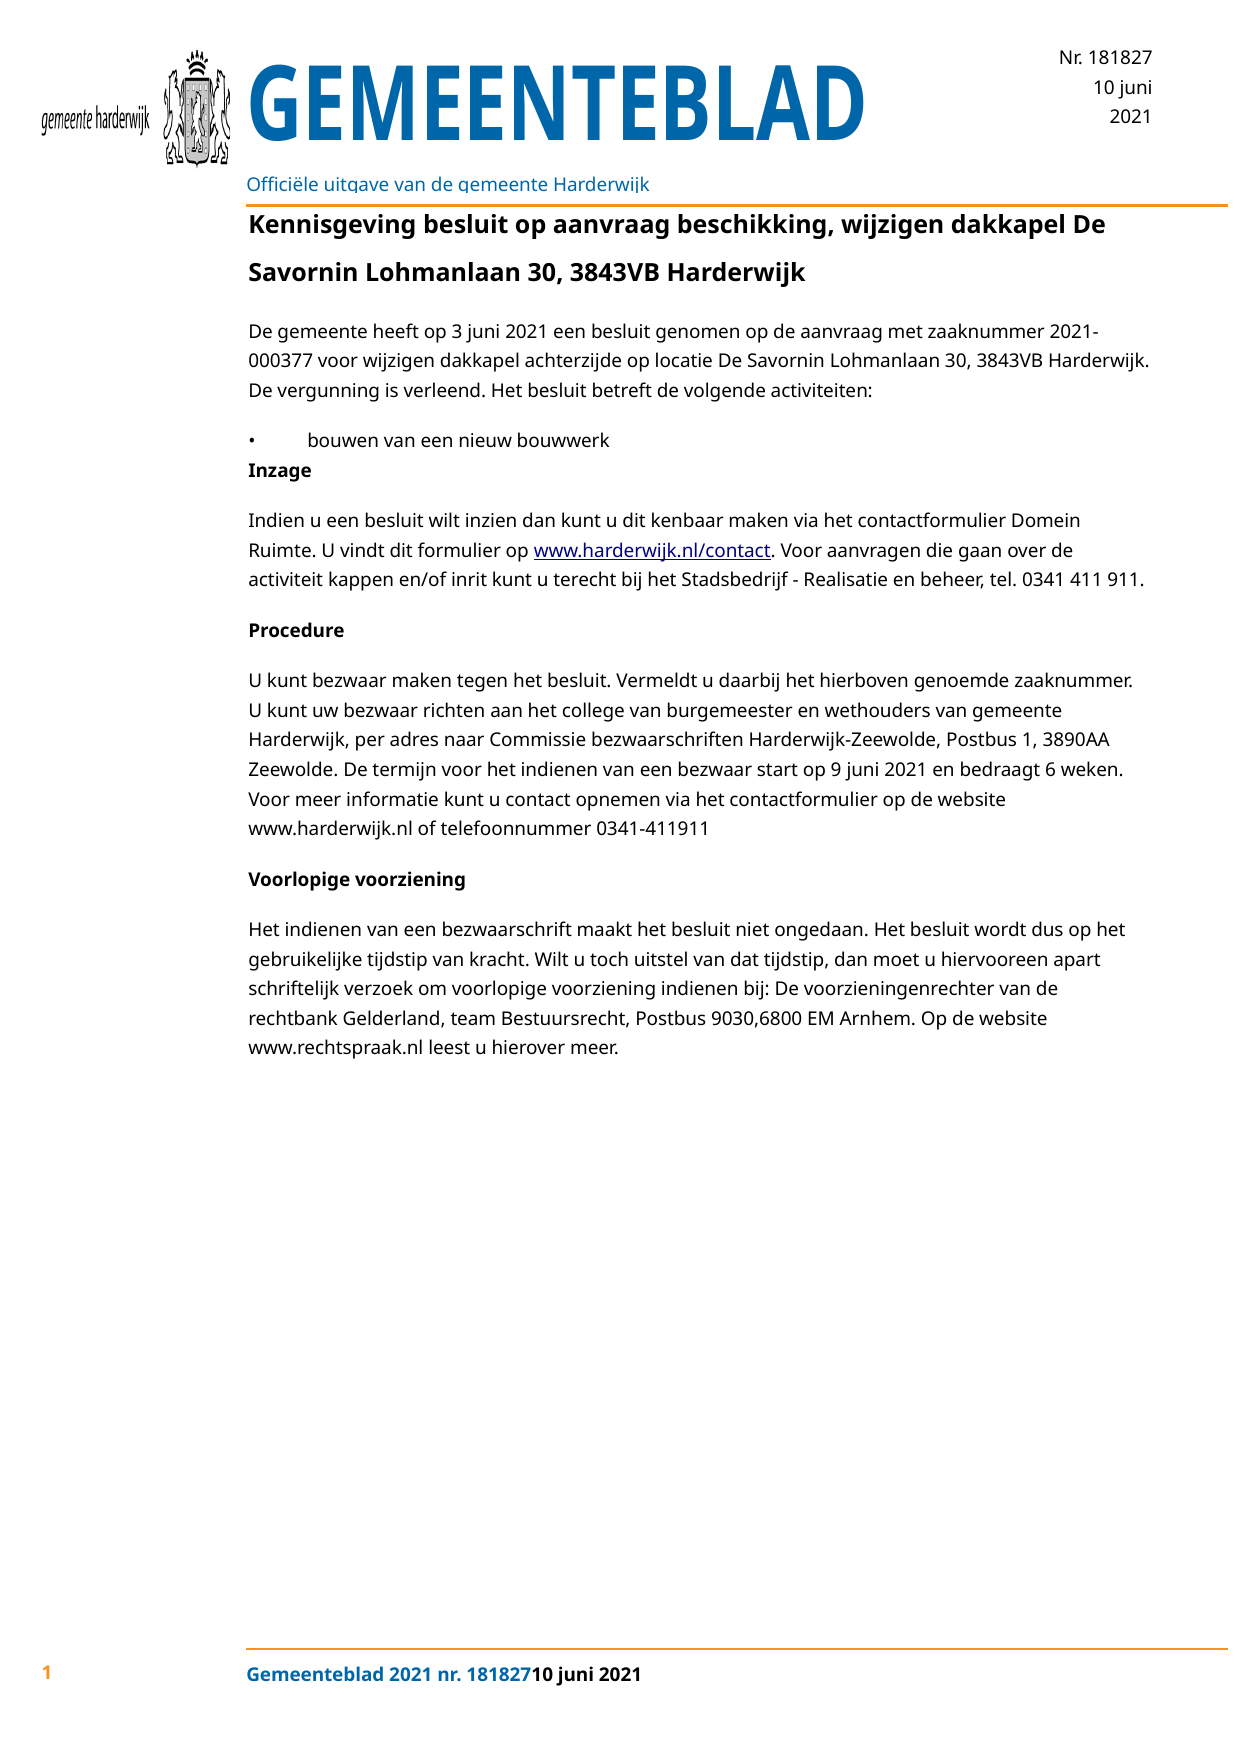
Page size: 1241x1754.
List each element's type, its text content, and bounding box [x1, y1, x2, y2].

text U kunt bezwaar maken tegen het besluit. Vermeldt u daarbij het hierboven genoemde zaaknummer. U kunt uw bezwaar richten aan het college van burgemeester en wethouders van gemeente Harderwijk, per adres naar Commissie bezwaarschriften Harderwijk-Zeewolde, Postbus 1, 3890AA Zeewolde. De termijn voor het indienen van een bezwaar start op 9 juni 2021 en bedraagt 6 weken. Voor meer informatie kunt u contact opnemen via het contactformulier op de website www.harderwijk.nl of telefoonnummer 0341-411911 [248, 667, 1152, 841]
list bouwen van een nieuw bouwwerk [248, 427, 1152, 453]
text Indien u een besluit wilt inzien dan kunt u dit kenbaar maken via het contactformulier Domein Ruimte. U vindt dit formulier op www.harderwijk.nl/contact. Voor aanvragen die gaan over de activiteit kappen en/of inrit kunt u terecht bij het Stadsbedrijf - Realisatie en beheer, tel. 0341 411 911. [248, 507, 1152, 592]
text Voorlopige voorziening [248, 866, 1152, 892]
text De gemeente heeft op 3 juni 2021 een besluit genomen op de aanvraag met zaaknummer 2021-000377 voor wijzigen dakkapel achterzijde op locatie De Savornin Lohmanlaan 30, 3843VB Harderwijk. De vergunning is verleend. Het besluit betreft de volgende activiteiten: [248, 318, 1152, 403]
text Inzage [248, 457, 1152, 483]
text Het indienen van een bezwaarschrift maakt het besluit niet ongedaan. Het besluit wordt dus op het gebruikelijke tijdstip van kracht. Wilt u toch uitstel van dat tijdstip, dan moet u hiervooreen apart schriftelijk verzoek om voorlopige voorziening indienen bij: De voorzieningenrechter van de rechtbank Gelderland, team Bestuursrecht, Postbus 9030,6800 EM Arnhem. Op de website www.rechtspraak.nl leest u hierover meer. [248, 916, 1152, 1060]
text Procedure [248, 617, 1152, 643]
text Kennisgeving besluit op aanvraag beschikking, wijzigen dakkapel De Savornin Lohmanlaan 30, 3843VB Harderwijk [248, 207, 1152, 288]
picture [41, 47, 231, 172]
